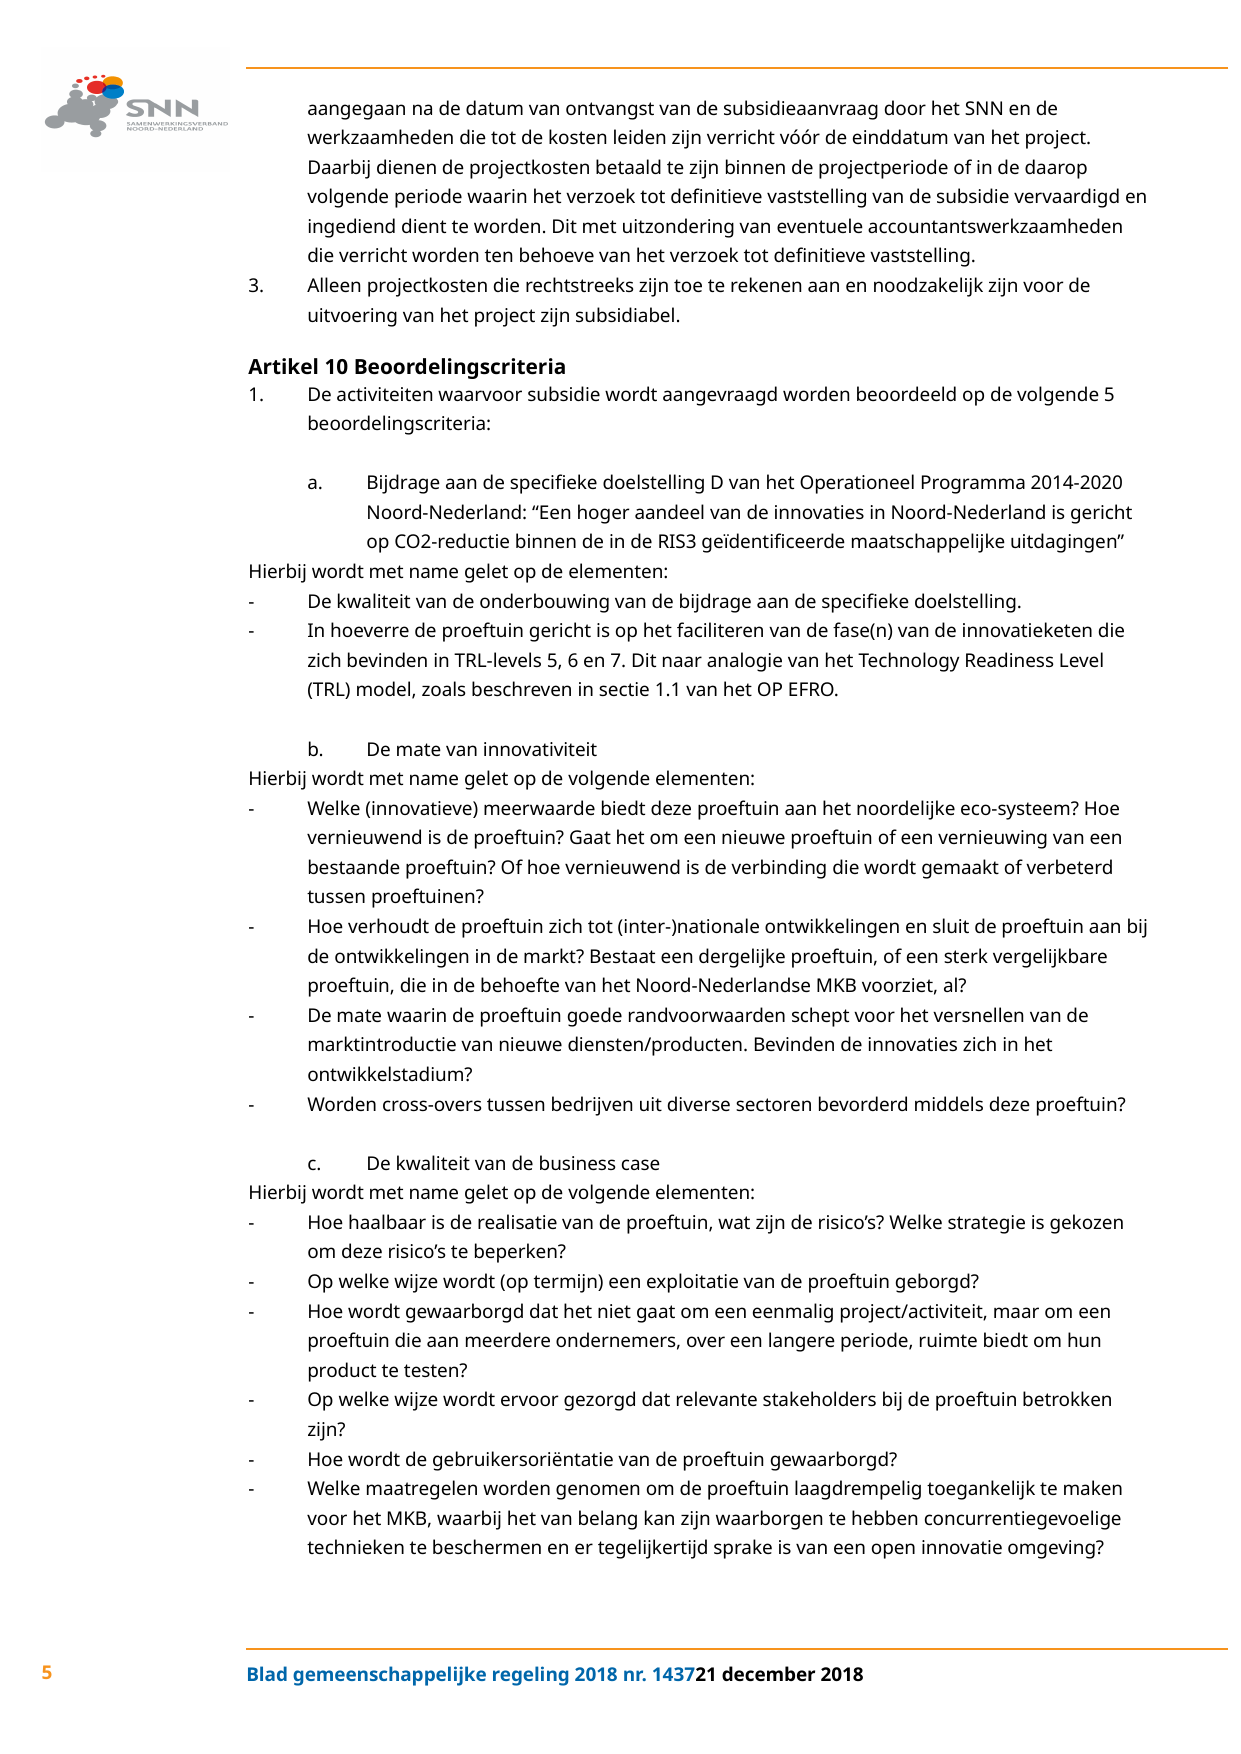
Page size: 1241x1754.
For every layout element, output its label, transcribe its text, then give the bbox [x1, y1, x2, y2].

list Alleen projectkosten die rechtstreeks zijn toe te rekenen aan en noodzakelijk zijn voor de uitvoering van het project zijn subsidiabel. [248, 272, 1152, 328]
picture [41, 47, 231, 172]
text Hierbij wordt met name gelet op de volgende elementen: [248, 1179, 1152, 1205]
list De mate waarin de proeftuin goede randvoorwaarden schept voor het versnellen van de marktintroductie van nieuwe diensten/producten. Bevinden de innovaties zich in het ontwikkelstadium? [248, 1002, 1152, 1087]
list De mate van innovativiteit [307, 736, 1152, 761]
list De kwaliteit van de business case [307, 1150, 1152, 1176]
list Hoe haalbaar is de realisatie van de proeftuin, wat zijn de risico’s? Welke strategie is gekozen om deze risico’s te beperken? [248, 1209, 1152, 1264]
text Hierbij wordt met name gelet op de elementen: [248, 558, 1152, 584]
list Hoe wordt gewaarborgd dat het niet gaat om een eenmalig project/activiteit, maar om een proeftuin die aan meerdere ondernemers, over een langere periode, ruimte biedt om hun product te testen? [248, 1298, 1152, 1383]
list Worden cross-overs tussen bedrijven uit diverse sectoren bevorderd middels deze proeftuin? [248, 1091, 1152, 1116]
list De kwaliteit van de onderbouwing van de bijdrage aan de specifieke doelstelling. [248, 588, 1152, 613]
list Hoe wordt de gebruikersoriëntatie van de proeftuin gewaarborgd? [248, 1446, 1152, 1471]
list aangegaan na de datum van ontvangst van de subsidieaanvraag door het SNN en de werkzaamheden die tot de kosten leiden zijn verricht vóór de einddatum van het project. Daarbij dienen de projectkosten betaald te zijn binnen de projectperiode of in de daarop volgende periode waarin het verzoek tot definitieve vaststelling van de subsidie vervaardigd en ingediend dient te worden. Dit met uitzondering van eventuele accountantswerkzaamheden die verricht worden ten behoeve van het verzoek tot definitieve vaststelling. [248, 95, 1152, 268]
list Welke maatregelen worden genomen om de proeftuin laagdrempelig toegankelijk te maken voor het MKB, waarbij het van belang kan zijn waarborgen te hebben concurrentiegevoelige technieken te beschermen en er tegelijkertijd sprake is van een open innovatie omgeving? [248, 1475, 1152, 1560]
list Hoe verhoudt de proeftuin zich tot (inter-)nationale ontwikkelingen en sluit de proeftuin aan bij de ontwikkelingen in de markt? Bestaat een dergelijke proeftuin, of een sterk vergelijkbare proeftuin, die in de behoefte van het Noord-Nederlandse MKB voorziet, al? [248, 913, 1152, 998]
text Artikel 10 Beoordelingscriteria [248, 352, 1152, 381]
list De activiteiten waarvoor subsidie wordt aangevraagd worden beoordeeld op de volgende 5 beoordelingscriteria: [248, 381, 1152, 436]
list Welke (innovatieve) meerwaarde biedt deze proeftuin aan het noordelijke eco-systeem? Hoe vernieuwend is de proeftuin? Gaat het om een nieuwe proeftuin of een vernieuwing van een bestaande proeftuin? Of hoe vernieuwend is de verbinding die wordt gemaakt of verbeterd tussen proeftuinen? [248, 795, 1152, 909]
text Hierbij wordt met name gelet op de volgende elementen: [248, 765, 1152, 791]
list In hoeverre de proeftuin gericht is op het faciliteren van de fase(n) van de innovatieketen die zich bevinden in TRL-levels 5, 6 en 7. Dit naar analogie van het Technology Readiness Level (TRL) model, zoals beschreven in sectie 1.1 van het OP EFRO. [248, 617, 1152, 702]
list Op welke wijze wordt ervoor gezorgd dat relevante stakeholders bij de proeftuin betrokken zijn? [248, 1387, 1152, 1442]
list Op welke wijze wordt (op termijn) een exploitatie van de proeftuin geborgd? [248, 1268, 1152, 1294]
list Bijdrage aan de specifieke doelstelling D van het Operationeel Programma 2014-2020 Noord-Nederland: “Een hoger aandeel van de innovaties in Noord-Nederland is gericht op CO2-reductie binnen de in de RIS3 geïdentificeerde maatschappelijke uitdagingen” [307, 469, 1152, 554]
